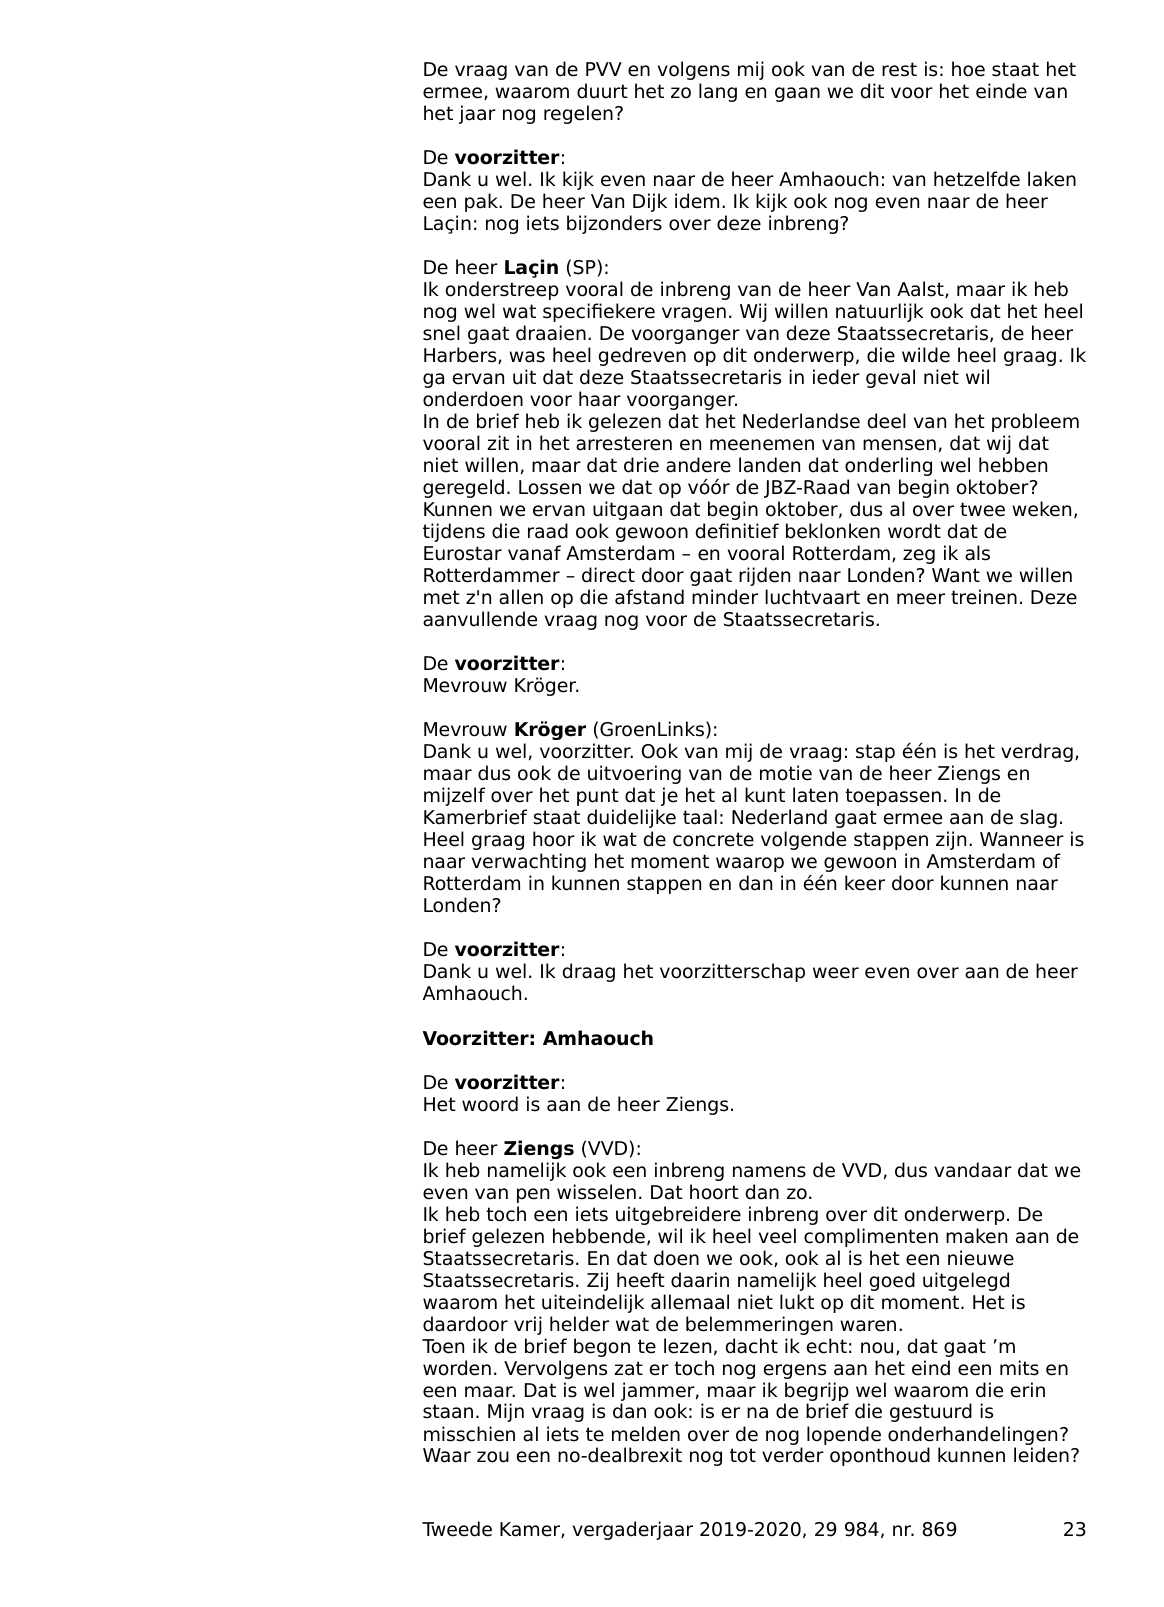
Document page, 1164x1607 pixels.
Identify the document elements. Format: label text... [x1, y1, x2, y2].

subtitle Voorzitter: Amhaouch [422, 1027, 1087, 1049]
text Mevrouw Kröger. [422, 675, 1087, 697]
text De vraag van de PVV en volgens mij ook van de rest is: hoe staat het ermee, waarom duurt het zo lang en gaan we dit voor het einde van het jaar nog regelen? [422, 59, 1087, 125]
text De heer Ziengs (VVD): [422, 1138, 1087, 1160]
text De voorzitter: [422, 939, 1087, 961]
text De voorzitter: [422, 147, 1087, 169]
text Toen ik de brief begon te lezen, dacht ik echt: nou, dat gaat ’m worden. Vervolgens zat er toch nog ergens aan het eind een mits en een maar. Dat is wel jammer, maar ik begrijp wel waarom die erin staan. Mijn vraag is dan ook: is er na de brief die gestuurd is misschien al iets te melden over de nog lopende onderhandelingen? Waar zou een no-dealbrexit nog tot verder oponthoud kunnen leiden? [422, 1336, 1087, 1467]
text De voorzitter: [422, 1072, 1087, 1093]
text De voorzitter: [422, 653, 1087, 675]
text De heer Laçin (SP): [422, 257, 1087, 279]
text Dank u wel, voorzitter. Ook van mij de vraag: stap één is het verdrag, maar dus ook de uitvoering van de motie van de heer Ziengs en mijzelf over het punt dat je het al kunt laten toepassen. In de Kamerbrief staat duidelijke taal: Nederland gaat ermee aan de slag. Heel graag hoor ik wat de concrete volgende stappen zijn. Wanneer is naar verwachting het moment waarop we gewoon in Amsterdam of Rotterdam in kunnen stappen en dan in één keer door kunnen naar Londen? [422, 741, 1087, 917]
text Dank u wel. Ik draag het voorzitterschap weer even over aan de heer Amhaouch. [422, 961, 1087, 1005]
text Mevrouw Kröger (GroenLinks): [422, 719, 1087, 741]
text Ik onderstreep vooral de inbreng van de heer Van Aalst, maar ik heb nog wel wat specifiekere vragen. Wij willen natuurlijk ook dat het heel snel gaat draaien. De voorganger van deze Staatssecretaris, de heer Harbers, was heel gedreven op dit onderwerp, die wilde heel graag. Ik ga ervan uit dat deze Staatssecretaris in ieder geval niet wil onderdoen voor haar voorganger. [422, 279, 1087, 411]
text Ik heb toch een iets uitgebreidere inbreng over dit onderwerp. De brief gelezen hebbende, wil ik heel veel complimenten maken aan de Staatssecretaris. En dat doen we ook, ook al is het een nieuwe Staatssecretaris. Zij heeft daarin namelijk heel goed uitgelegd waarom het uiteindelijk allemaal niet lukt op dit moment. Het is daardoor vrij helder wat de belemmeringen waren. [422, 1204, 1087, 1336]
text Het woord is aan de heer Ziengs. [422, 1093, 1087, 1116]
text In de brief heb ik gelezen dat het Nederlandse deel van het probleem vooral zit in het arresteren en meenemen van mensen, dat wij dat niet willen, maar dat drie andere landen dat onderling wel hebben geregeld. Lossen we dat op vóór de JBZ-Raad van begin oktober? Kunnen we ervan uitgaan dat begin oktober, dus al over twee weken, tijdens die raad ook gewoon definitief beklonken wordt dat de Eurostar vanaf Amsterdam – en vooral Rotterdam, zeg ik als Rotterdammer – direct door gaat rijden naar Londen? Want we willen met z'n allen op die afstand minder luchtvaart en meer treinen. Deze aanvullende vraag nog voor de Staatssecretaris. [422, 411, 1087, 631]
text Dank u wel. Ik kijk even naar de heer Amhaouch: van hetzelfde laken een pak. De heer Van Dijk idem. Ik kijk ook nog even naar de heer Laçin: nog iets bijzonders over deze inbreng? [422, 169, 1087, 235]
text Ik heb namelijk ook een inbreng namens de VVD, dus vandaar dat we even van pen wisselen. Dat hoort dan zo. [422, 1160, 1087, 1204]
